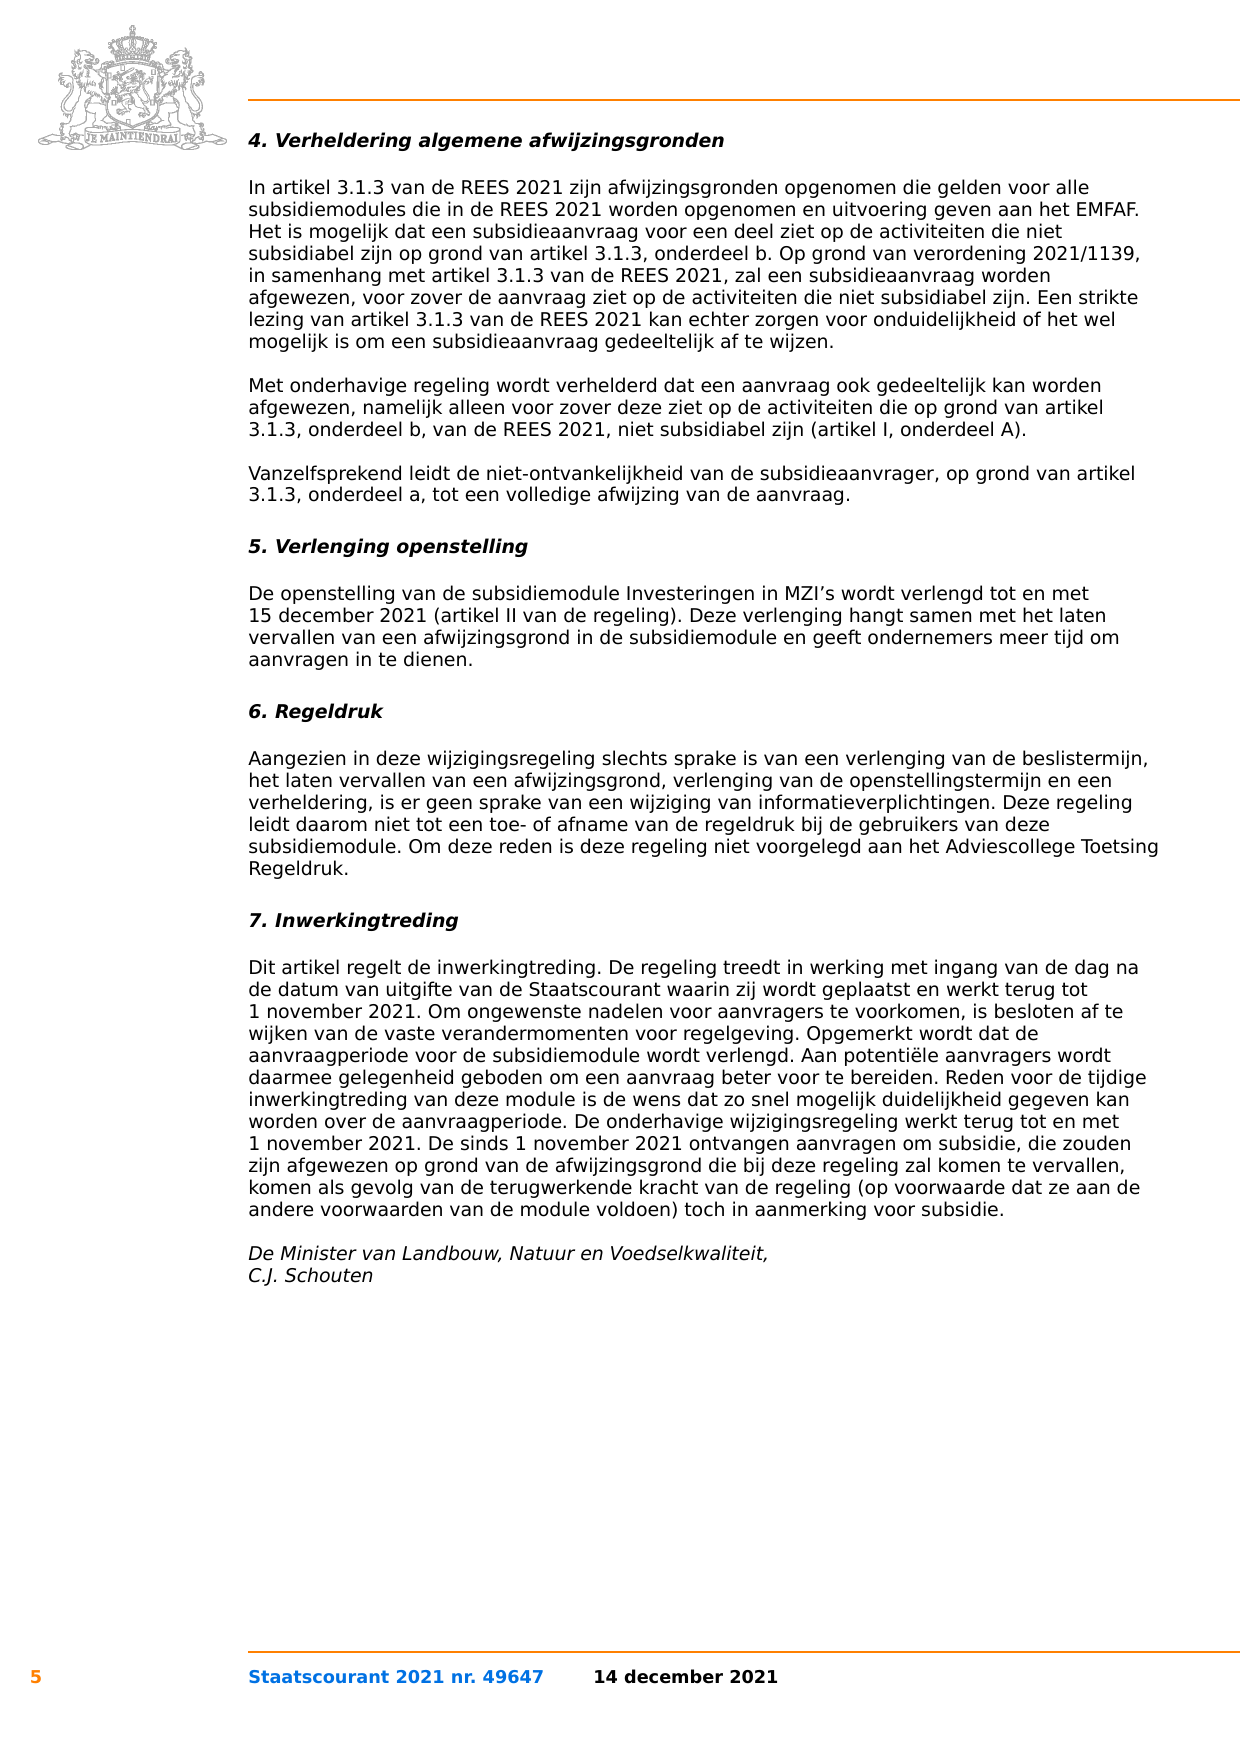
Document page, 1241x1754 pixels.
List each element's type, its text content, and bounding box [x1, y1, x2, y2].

text De Minister van Landbouw, Natuur en Voedselkwaliteit, C.J. Schouten [248, 1243, 1163, 1287]
subtitle 7. Inwerkingtreding [248, 910, 1163, 932]
subtitle 5. Verlenging openstelling [248, 536, 1163, 558]
text Aangezien in deze wijzigingsregeling slechts sprake is van een verlenging van de beslistermijn, het laten vervallen van een afwijzingsgrond, verlenging van de openstellingstermijn en een verheldering, is er geen sprake van een wijziging van informatieverplichtingen. Deze regeling leidt daarom niet tot een toe- of afname van de regeldruk bij de gebruikers van deze subsidiemodule. Om deze reden is deze regeling niet voorgelegd aan het Adviescollege Toetsing Regeldruk. [248, 748, 1163, 880]
text De openstelling van de subsidiemodule Investeringen in MZI’s wordt verlengd tot en met 15 december 2021 (artikel II van de regeling). Deze verlenging hangt samen met het laten vervallen van een afwijzingsgrond in de subsidiemodule en geeft ondernemers meer tijd om aanvragen in te dienen. [248, 583, 1163, 671]
picture [38, 25, 227, 150]
subtitle 6. Regeldruk [248, 701, 1163, 723]
text Vanzelfsprekend leidt de niet-ontvankelijkheid van de subsidieaanvrager, op grond van artikel 3.1.3, onderdeel a, tot een volledige afwijzing van de aanvraag. [248, 462, 1163, 506]
text In artikel 3.1.3 van de REES 2021 zijn afwijzingsgronden opgenomen die gelden voor alle subsidiemodules die in de REES 2021 worden opgenomen en uitvoering geven aan het EMFAF. Het is mogelijk dat een subsidieaanvraag voor een deel ziet op de activiteiten die niet subsidiabel zijn op grond van artikel 3.1.3, onderdeel b. Op grond van verordening 2021/1139, in samenhang met artikel 3.1.3 van de REES 2021, zal een subsidieaanvraag worden afgewezen, voor zover de aanvraag ziet op de activiteiten die niet subsidiabel zijn. Een strikte lezing van artikel 3.1.3 van de REES 2021 kan echter zorgen voor onduidelijkheid of het wel mogelijk is om een subsidieaanvraag gedeeltelijk af te wijzen. [248, 177, 1163, 353]
text Dit artikel regelt de inwerkingtreding. De regeling treedt in werking met ingang van de dag na de datum van uitgifte van de Staatscourant waarin zij wordt geplaatst en werkt terug tot 1 november 2021. Om ongewenste nadelen voor aanvragers te voorkomen, is besloten af te wijken van de vaste verandermomenten voor regelgeving. Opgemerkt wordt dat de aanvraagperiode voor de subsidiemodule wordt verlengd. Aan potentiële aanvragers wordt daarmee gelegenheid geboden om een aanvraag beter voor te bereiden. Reden voor de tijdige inwerkingtreding van deze module is de wens dat zo snel mogelijk duidelijkheid gegeven kan worden over de aanvraagperiode. De onderhavige wijzigingsregeling werkt terug tot en met 1 november 2021. De sinds 1 november 2021 ontvangen aanvragen om subsidie, die zouden zijn afgewezen op grond van de afwijzingsgrond die bij deze regeling zal komen te vervallen, komen als gevolg van de terugwerkende kracht van de regeling (op voorwaarde dat ze aan de andere voorwaarden van de module voldoen) toch in aanmerking voor subsidie. [248, 957, 1163, 1221]
subtitle 4. Verheldering algemene afwijzingsgronden [248, 130, 1163, 152]
text Met onderhavige regeling wordt verhelderd dat een aanvraag ook gedeeltelijk kan worden afgewezen, namelijk alleen voor zover deze ziet op de activiteiten die op grond van artikel 3.1.3, onderdeel b, van de REES 2021, niet subsidiabel zijn (artikel I, onderdeel A). [248, 374, 1163, 441]
